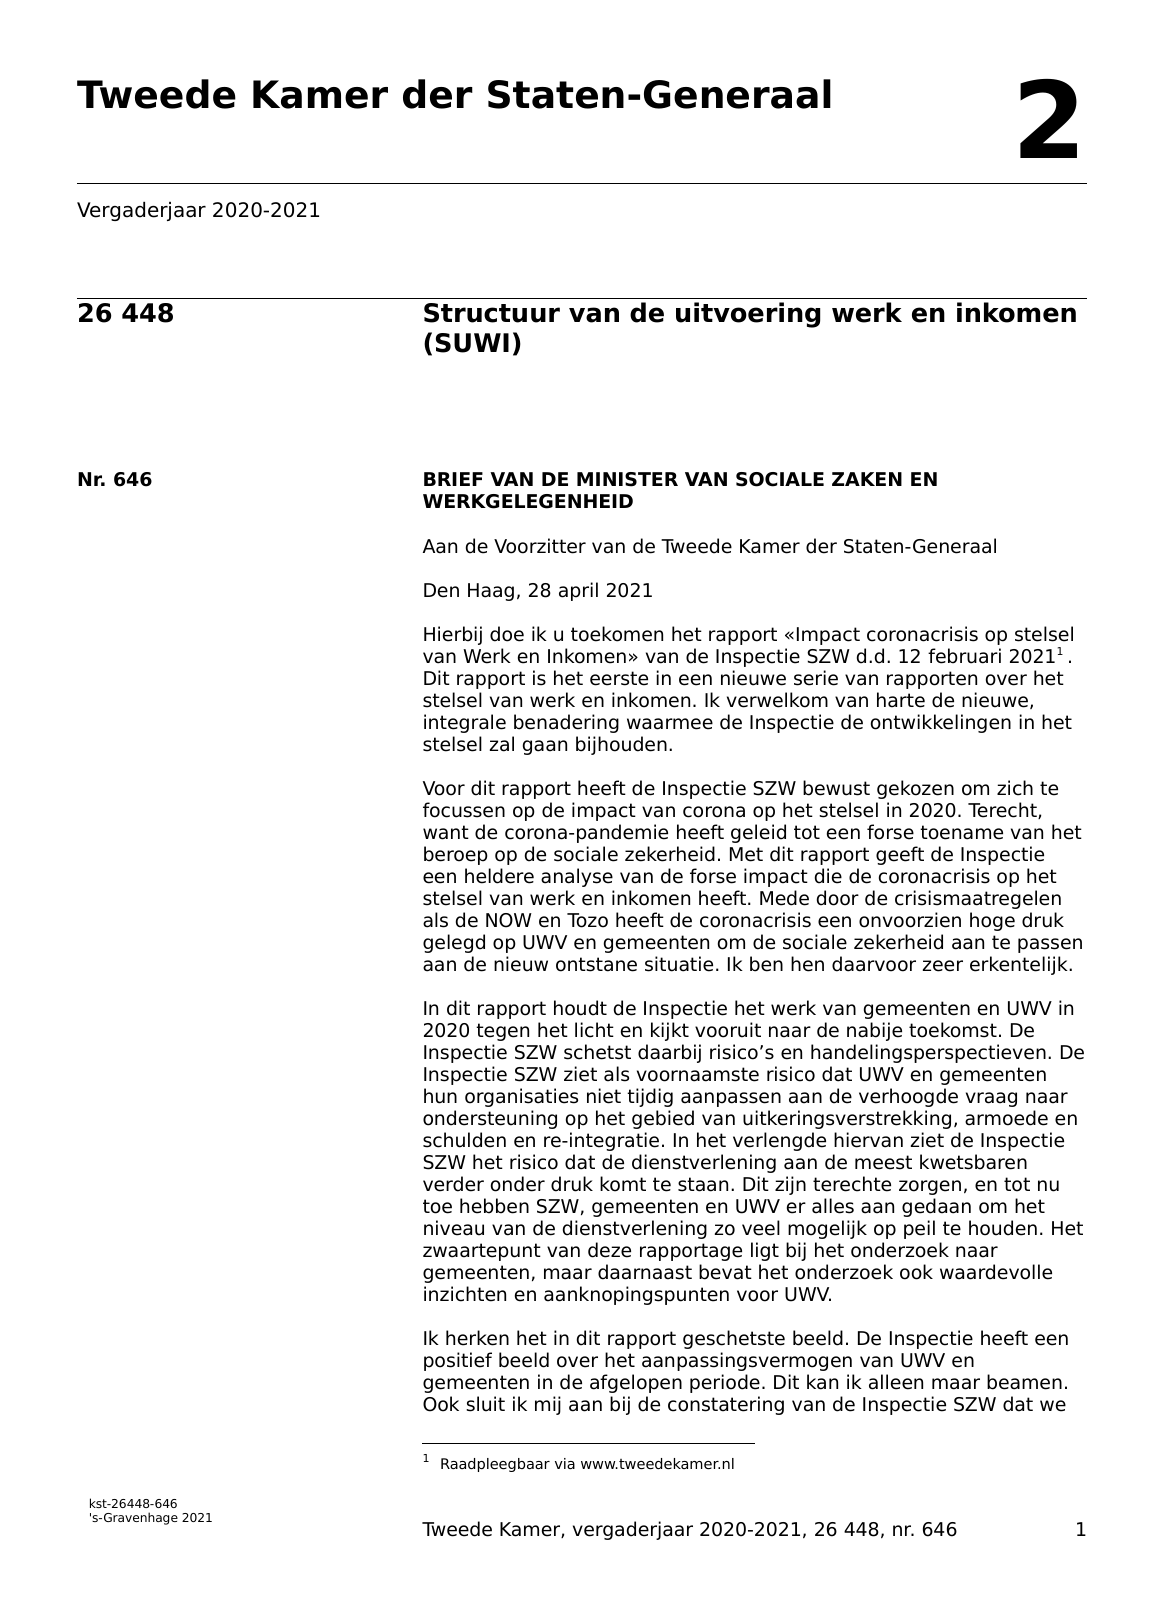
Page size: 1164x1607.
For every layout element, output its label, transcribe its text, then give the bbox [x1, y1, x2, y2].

text Aan de Voorzitter van de Tweede Kamer der Staten-Generaal [422, 536, 1087, 557]
table_header 2 [886, 59, 1087, 183]
subtitle 26 448 Structuur van de uitvoering werk en inkomen (SUWI) [77, 299, 1087, 358]
text 's-Gravenhage 2021 [88, 1511, 323, 1525]
table_header Tweede Kamer der Staten-Generaal [77, 59, 886, 183]
table_cell Vergaderjaar 2020-2021 [77, 184, 1087, 298]
subtitle Nr. 646 BRIEF VAN DE MINISTER VAN SOCIALE ZAKEN EN WERKGELEGENHEID [77, 469, 1087, 513]
text Voor dit rapport heeft de Inspectie SZW bewust gekozen om zich te focussen op de impact van corona op het stelsel in 2020. Terecht, want de corona-pandemie heeft geleid tot een forse toename van het beroep op de sociale zekerheid. Met dit rapport geeft de Inspectie een heldere analyse van de forse impact die de coronacrisis op het stelsel van werk en inkomen heeft. Mede door de crisismaatregelen als de NOW en Tozo heeft de coronacrisis een onvoorzien hoge druk gelegd op UWV en gemeenten om de sociale zekerheid aan te passen aan de nieuw ontstane situatie. Ik ben hen daarvoor zeer erkentelijk. [422, 778, 1087, 976]
text Den Haag, 28 april 2021 [422, 580, 1087, 602]
text In dit rapport houdt de Inspectie het werk van gemeenten en UWV in 2020 tegen het licht en kijkt vooruit naar de nabije toekomst. De Inspectie SZW schetst daarbij risico’s en handelingsperspectieven. De Inspectie SZW ziet als voornaamste risico dat UWV en gemeenten hun organisaties niet tijdig aanpassen aan de verhoogde vraag naar ondersteuning op het gebied van uitkeringsverstrekking, armoede en schulden en re-integratie. In het verlengde hiervan ziet de Inspectie SZW het risico dat de dienstverlening aan de meest kwetsbaren verder onder druk komt te staan. Dit zijn terechte zorgen, en tot nu toe hebben SZW, gemeenten en UWV er alles aan gedaan om het niveau van de dienstverlening zo veel mogelijk op peil te houden. Het zwaartepunt van deze rapportage ligt bij het onderzoek naar gemeenten, maar daarnaast bevat het onderzoek ook waardevolle inzichten en aanknopingspunten voor UWV. [422, 998, 1087, 1306]
text Hierbij doe ik u toekomen het rapport «Impact coronacrisis op stelsel van Werk en Inkomen» van de Inspectie SZW d.d. 12 februari 2021. Dit rapport is het eerste in een nieuwe serie van rapporten over het stelsel van werk en inkomen. Ik verwelkom van harte de nieuwe, integrale benadering waarmee de Inspectie de ontwikkelingen in het stelsel zal gaan bijhouden. [422, 624, 1087, 756]
text Ik herken het in dit rapport geschetste beeld. De Inspectie heeft een positief beeld over het aanpassingsvermogen van UWV en gemeenten in de afgelopen periode. Dit kan ik alleen maar beamen. Ook sluit ik mij aan bij de constatering van de Inspectie SZW dat we [422, 1328, 1087, 1416]
text kst-26448-646 [88, 1497, 323, 1511]
text Raadpleegbaar via www.tweedekamer.nl [422, 1452, 1087, 1474]
